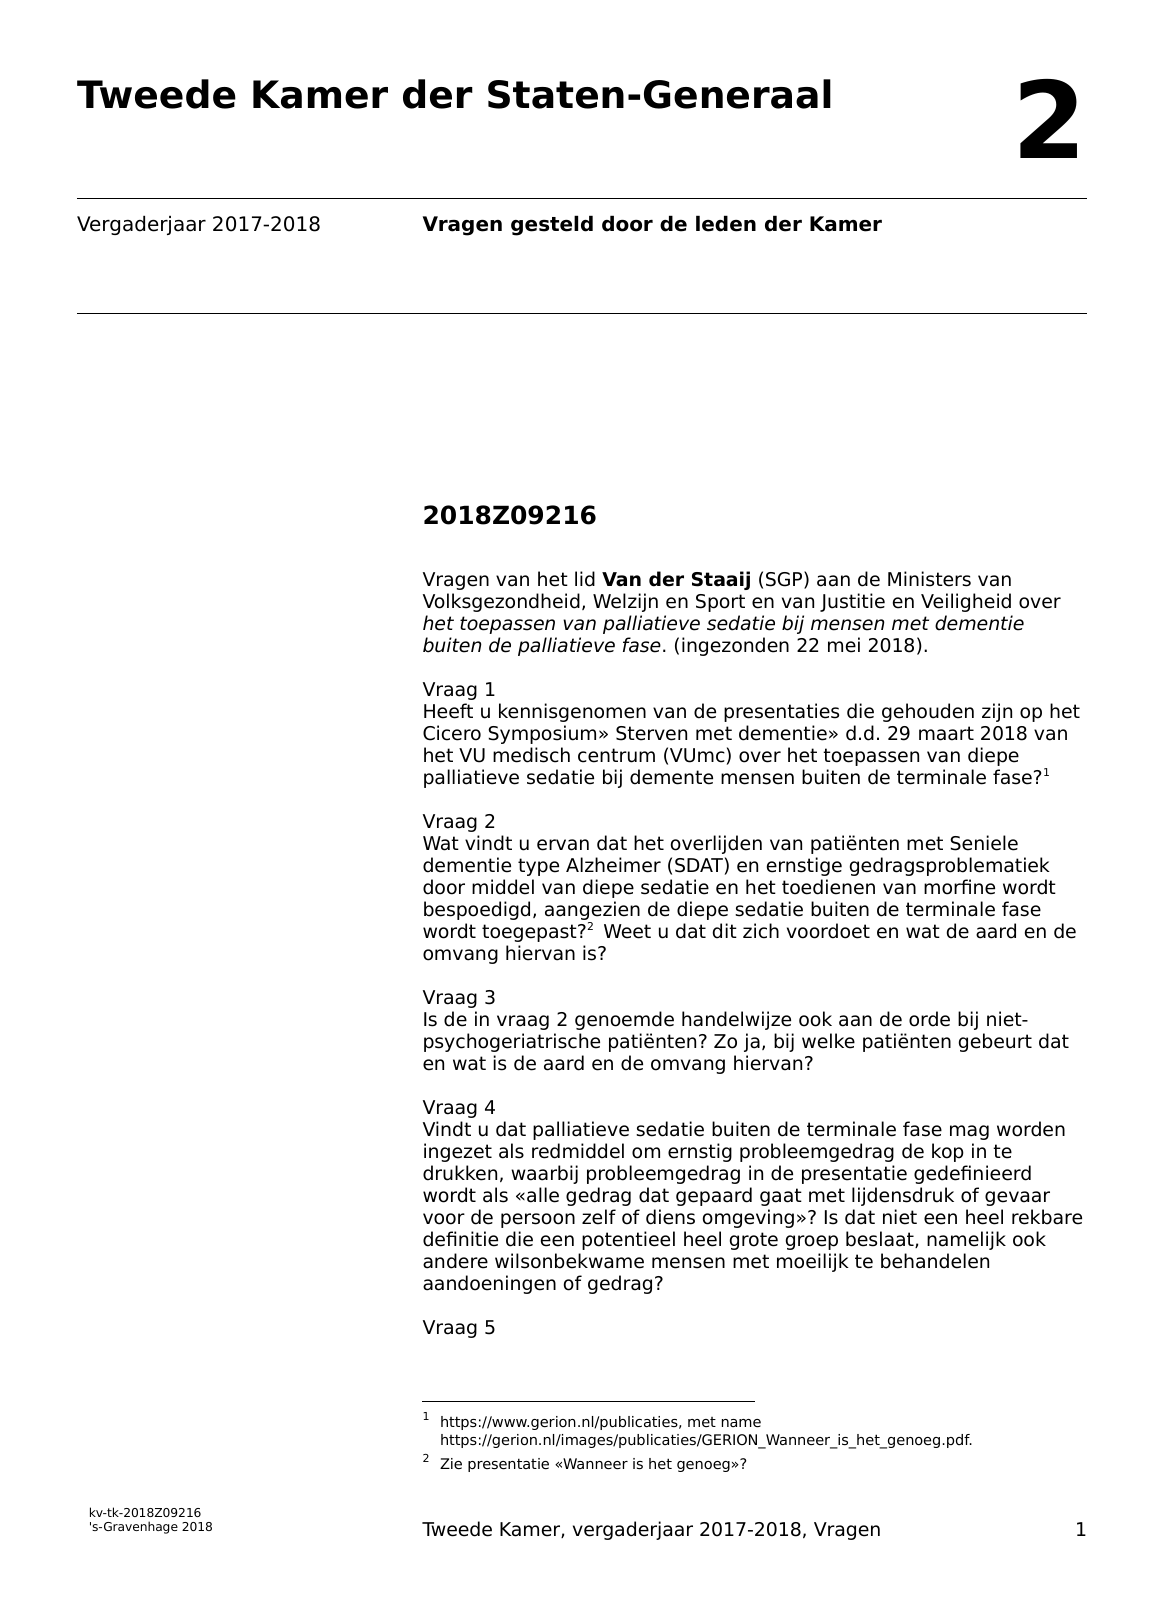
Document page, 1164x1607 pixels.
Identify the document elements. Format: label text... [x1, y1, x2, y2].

text Vraag 1 [422, 679, 1087, 701]
text https://www.gerion.nl/publicaties, met name https://gerion.nl/images/publicaties/GERION_Wanneer_is_het_genoeg.pdf. [422, 1410, 1087, 1449]
table_cell Vragen gesteld door de leden der Kamer [422, 199, 1087, 313]
text Vraag 5 [422, 1317, 1087, 1339]
text Vindt u dat palliatieve sedatie buiten de terminale fase mag worden ingezet als redmiddel om ernstig probleemgedrag de kop in te drukken, waarbij probleemgedrag in de presentatie gedefinieerd wordt als «alle gedrag dat gepaard gaat met lijdensdruk of gevaar voor de persoon zelf of diens omgeving»? Is dat niet een heel rekbare definitie die een potentieel heel grote groep beslaat, namelijk ook andere wilsonbekwame mensen met moeilijk te behandelen aandoeningen of gedrag? [422, 1119, 1087, 1295]
text Vraag 3 [422, 987, 1087, 1009]
text Zie presentatie «Wanneer is het genoeg»? [422, 1452, 1087, 1474]
text 2018Z09216 [422, 501, 1087, 531]
text 's-Gravenhage 2018 [88, 1520, 323, 1534]
table_header Tweede Kamer der Staten-Generaal [77, 59, 886, 198]
text Vragen van het lid Van der Staaij (SGP) aan de Ministers van Volksgezondheid, Welzijn en Sport en van Justitie en Veiligheid over het toepassen van palliatieve sedatie bij mensen met dementie buiten de palliatieve fase. (ingezonden 22 mei 2018). [422, 569, 1087, 657]
text Heeft u kennisgenomen van de presentaties die gehouden zijn op het Cicero Symposium» Sterven met dementie» d.d. 29 maart 2018 van het VU medisch centrum (VUmc) over het toepassen van diepe palliatieve sedatie bij demente mensen buiten de terminale fase? [422, 701, 1087, 789]
text Vraag 4 [422, 1097, 1087, 1119]
text Wat vindt u ervan dat het overlijden van patiënten met Seniele dementie type Alzheimer (SDAT) en ernstige gedragsproblematiek door middel van diepe sedatie en het toedienen van morfine wordt bespoedigd, aangezien de diepe sedatie buiten de terminale fase wordt toegepast? Weet u dat dit zich voordoet en wat de aard en de omvang hiervan is? [422, 833, 1087, 965]
text Vraag 2 [422, 811, 1087, 833]
table_cell Vergaderjaar 2017-2018 [77, 199, 422, 313]
table_header 2 [886, 59, 1087, 198]
text kv-tk-2018Z09216 [88, 1506, 323, 1520]
text Is de in vraag 2 genoemde handelwijze ook aan de orde bij niet-psychogeriatrische patiënten? Zo ja, bij welke patiënten gebeurt dat en wat is de aard en de omvang hiervan? [422, 1009, 1087, 1075]
